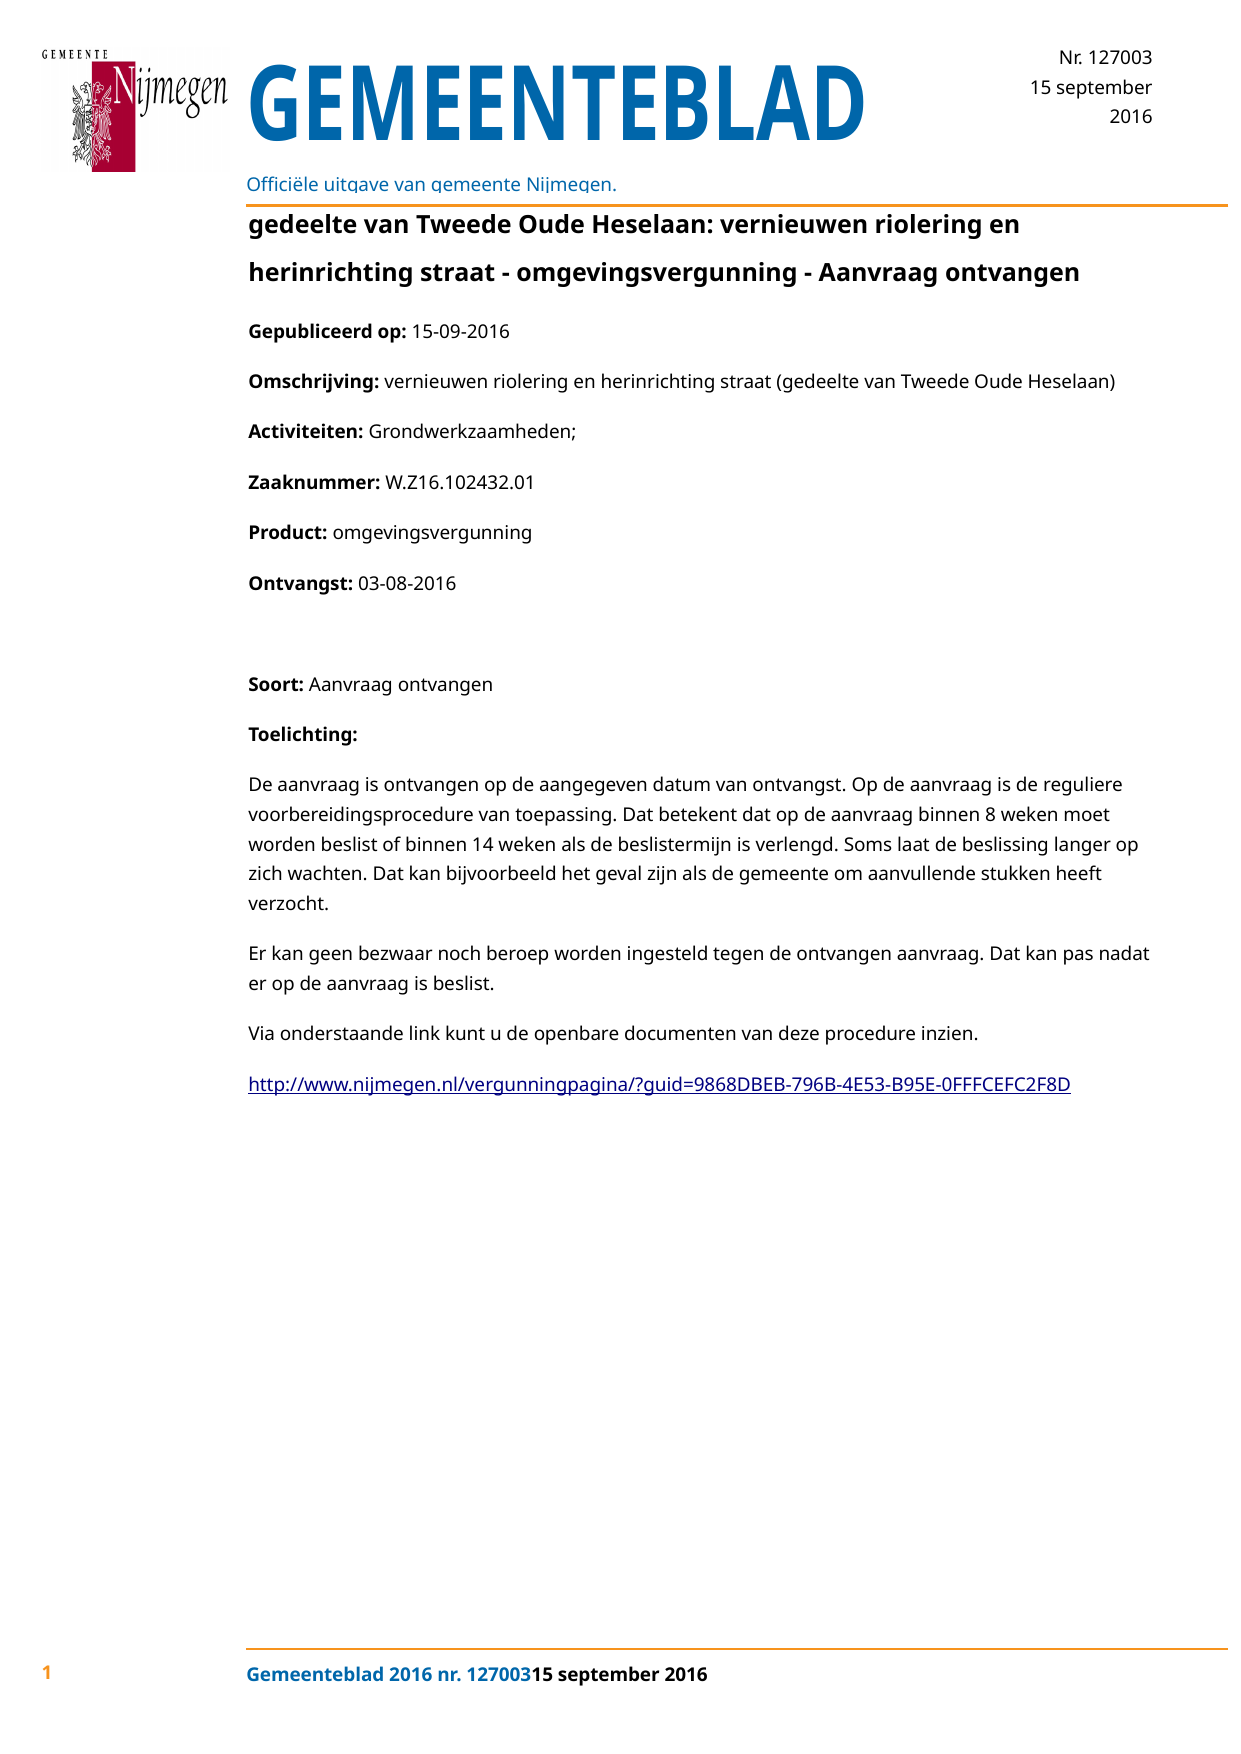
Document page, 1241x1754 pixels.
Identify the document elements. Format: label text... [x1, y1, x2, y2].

text Gepubliceerd op: 15-09-2016 [248, 318, 1152, 344]
text Er kan geen bezwaar noch beroep worden ingesteld tegen de ontvangen aanvraag. Dat kan pas nadat er op de aanvraag is beslist. [248, 940, 1152, 996]
text Omschrijving: vernieuwen riolering en herinrichting straat (gedeelte van Tweede Oude Heselaan) [248, 368, 1152, 394]
text Zaaknummer: W.Z16.102432.01 [248, 469, 1152, 495]
text Toelichting: [248, 721, 1152, 747]
text De aanvraag is ontvangen op de aangegeven datum van ontvangst. Op de aanvraag is de reguliere voorbereidingsprocedure van toepassing. Dat betekent dat op de aanvraag binnen 8 weken moet worden beslist of binnen 14 weken als de beslistermijn is verlengd. Soms laat de beslissing langer op zich wachten. Dat kan bijvoorbeeld het geval zijn als de gemeente om aanvullende stukken heeft verzocht. [248, 772, 1152, 916]
text Ontvangst: 03-08-2016 [248, 570, 1152, 596]
picture [41, 47, 231, 172]
text Product: omgevingsvergunning [248, 519, 1152, 545]
text http://www.nijmegen.nl/vergunningpagina/?guid=9868DBEB-796B-4E53-B95E-0FFFCEFC2F8D [248, 1071, 1152, 1097]
text Activiteiten: Grondwerkzaamheden; [248, 419, 1152, 444]
text gedeelte van Tweede Oude Heselaan: vernieuwen riolering en herinrichting straat - omgevingsvergunning - Aanvraag ontvangen [248, 207, 1152, 288]
text Soort: Aanvraag ontvangen [248, 671, 1152, 697]
text Via onderstaande link kunt u de openbare documenten van deze procedure inzien. [248, 1020, 1152, 1046]
